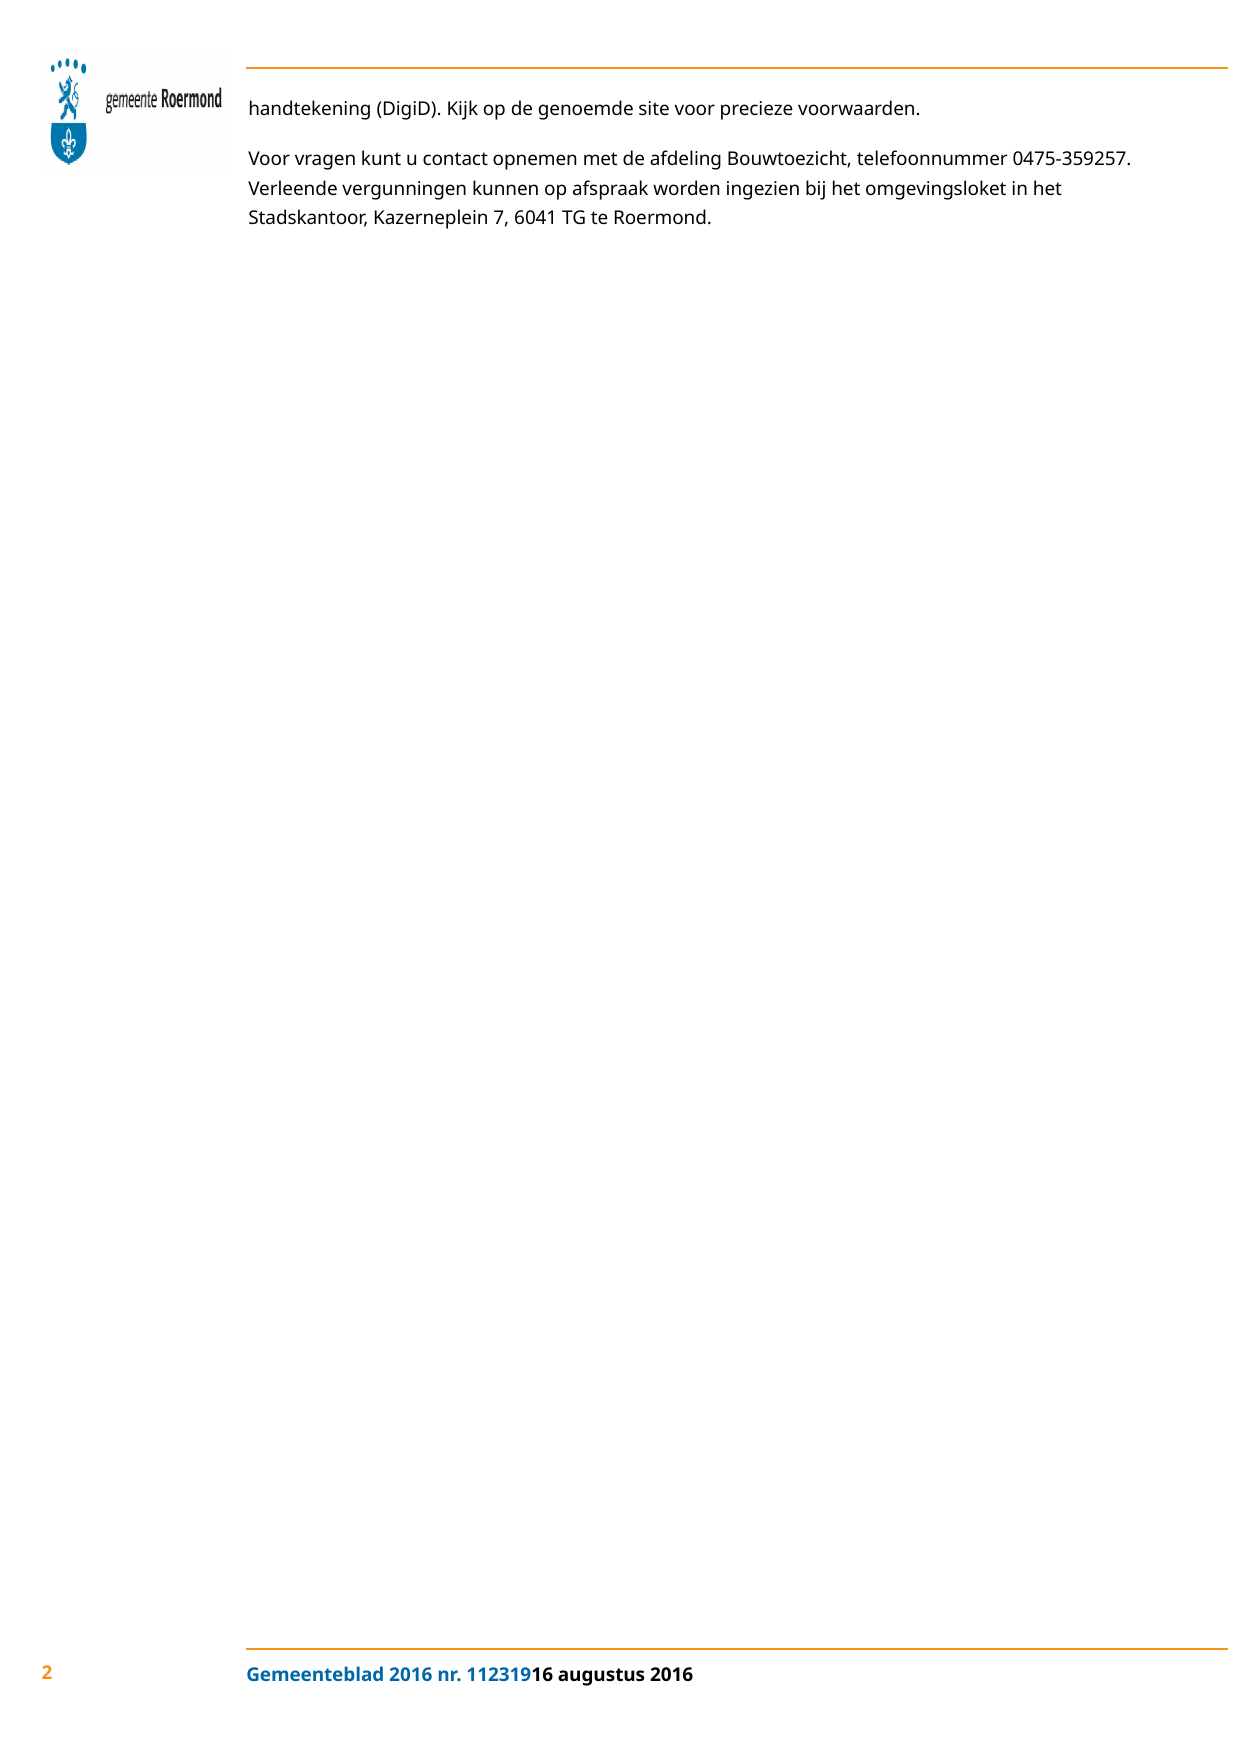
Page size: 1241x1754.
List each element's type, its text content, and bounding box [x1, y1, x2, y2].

text Voor vragen kunt u contact opnemen met de afdeling Bouwtoezicht, telefoonnummer 0475-359257. Verleende vergunningen kunnen op afspraak worden ingezien bij het omgevingsloket in het Stadskantoor, Kazerneplein 7, 6041 TG te Roermond. [248, 145, 1152, 230]
picture [41, 47, 231, 172]
text handtekening (DigiD). Kijk op de genoemde site voor precieze voorwaarden. [248, 95, 1152, 121]
